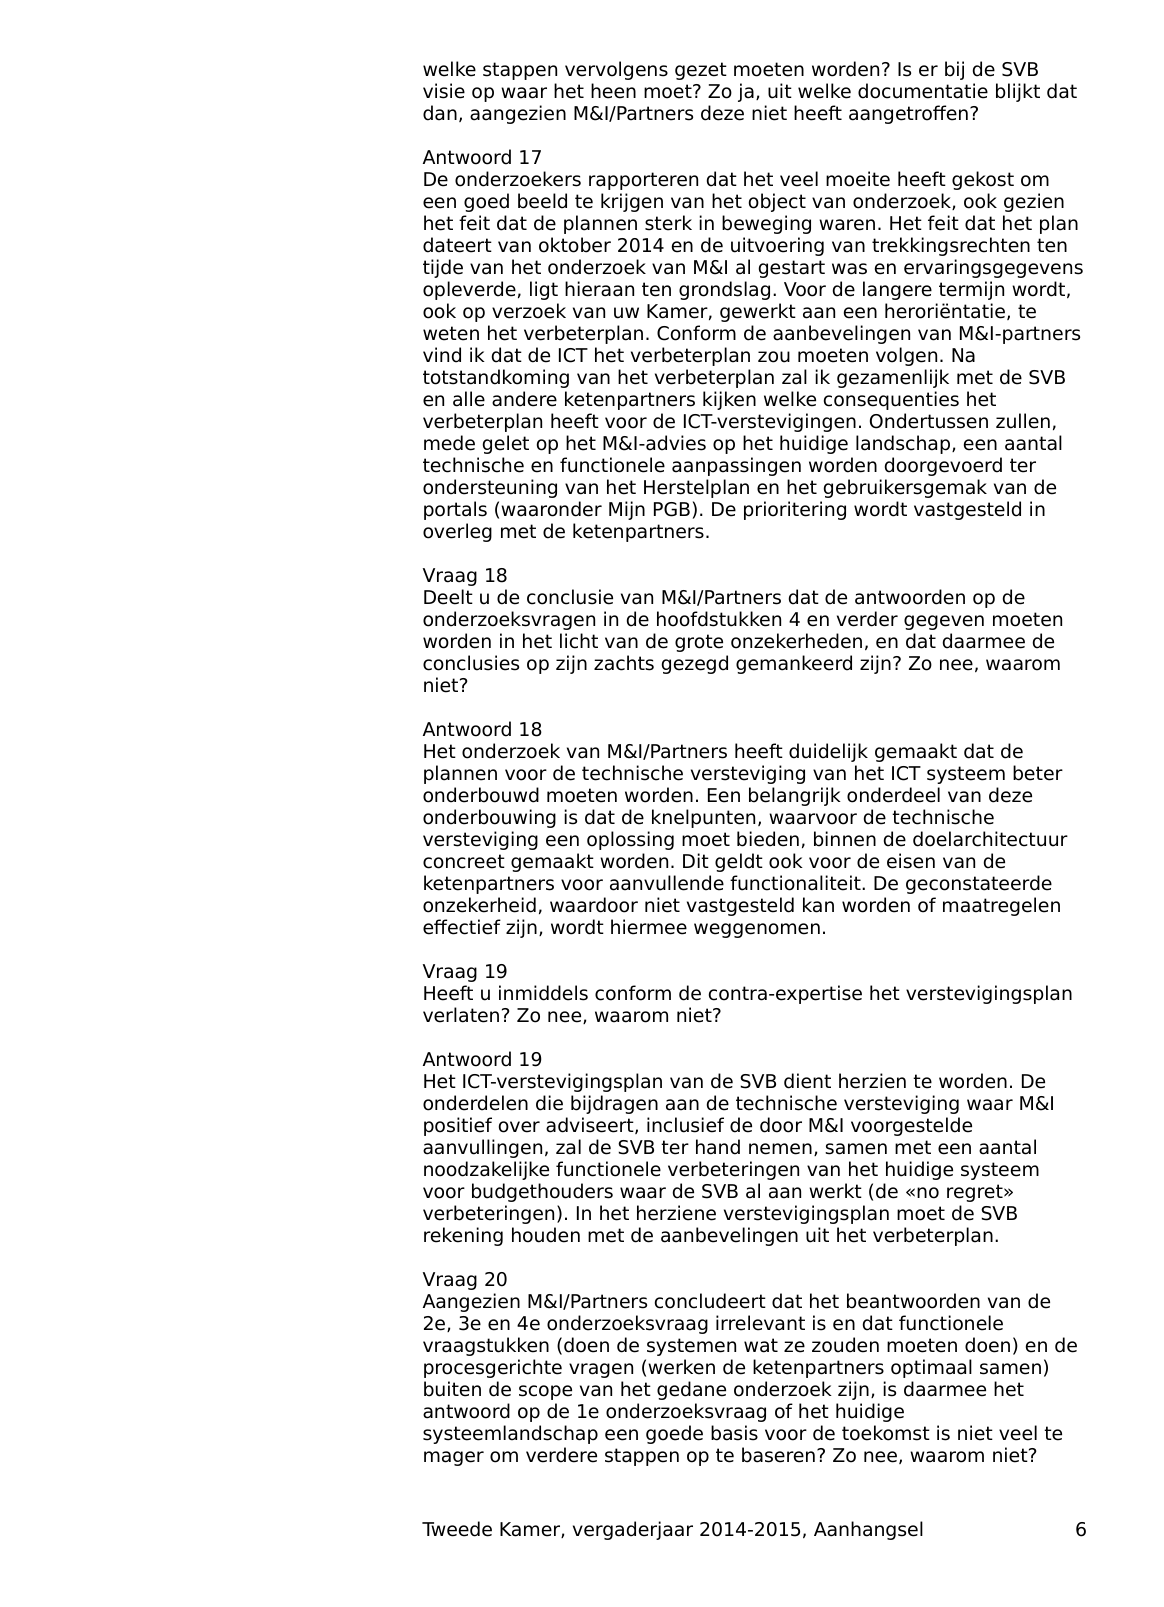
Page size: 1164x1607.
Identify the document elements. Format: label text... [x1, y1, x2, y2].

text Aangezien M&I/Partners concludeert dat het beantwoorden van de 2e, 3e en 4e onderzoeksvraag irrelevant is en dat functionele vraagstukken (doen de systemen wat ze zouden moeten doen) en de procesgerichte vragen (werken de ketenpartners optimaal samen) buiten de scope van het gedane onderzoek zijn, is daarmee het antwoord op de 1e onderzoeksvraag of het huidige systeemlandschap een goede basis voor de toekomst is niet veel te mager om verdere stappen op te baseren? Zo nee, waarom niet? [422, 1291, 1087, 1467]
text Deelt u de conclusie van M&I/Partners dat de antwoorden op de onderzoeksvragen in de hoofdstukken 4 en verder gegeven moeten worden in het licht van de grote onzekerheden, en dat daarmee de conclusies op zijn zachts gezegd gemankeerd zijn? Zo nee, waarom niet? [422, 587, 1087, 697]
text Vraag 18 [422, 565, 1087, 587]
text welke stappen vervolgens gezet moeten worden? Is er bij de SVB visie op waar het heen moet? Zo ja, uit welke documentatie blijkt dat dan, aangezien M&I/Partners deze niet heeft aangetroffen? [422, 59, 1087, 125]
text De onderzoekers rapporteren dat het veel moeite heeft gekost om een goed beeld te krijgen van het object van onderzoek, ook gezien het feit dat de plannen sterk in beweging waren. Het feit dat het plan dateert van oktober 2014 en de uitvoering van trekkingsrechten ten tijde van het onderzoek van M&I al gestart was en ervaringsgegevens opleverde, ligt hieraan ten grondslag. Voor de langere termijn wordt, ook op verzoek van uw Kamer, gewerkt aan een heroriëntatie, te weten het verbeterplan. Conform de aanbevelingen van M&I-partners vind ik dat de ICT het verbeterplan zou moeten volgen. Na totstandkoming van het verbeterplan zal ik gezamenlijk met de SVB en alle andere ketenpartners kijken welke consequenties het verbeterplan heeft voor de ICT-verstevigingen. Ondertussen zullen, mede gelet op het M&I-advies op het huidige landschap, een aantal technische en functionele aanpassingen worden doorgevoerd ter ondersteuning van het Herstelplan en het gebruikersgemak van de portals (waaronder Mijn PGB). De prioritering wordt vastgesteld in overleg met de ketenpartners. [422, 169, 1087, 543]
text Het onderzoek van M&I/Partners heeft duidelijk gemaakt dat de plannen voor de technische versteviging van het ICT systeem beter onderbouwd moeten worden. Een belangrijk onderdeel van deze onderbouwing is dat de knelpunten, waarvoor de technische versteviging een oplossing moet bieden, binnen de doelarchitectuur concreet gemaakt worden. Dit geldt ook voor de eisen van de ketenpartners voor aanvullende functionaliteit. De geconstateerde onzekerheid, waardoor niet vastgesteld kan worden of maatregelen effectief zijn, wordt hiermee weggenomen. [422, 741, 1087, 939]
text Antwoord 17 [422, 147, 1087, 169]
text Het ICT-verstevigingsplan van de SVB dient herzien te worden. De onderdelen die bijdragen aan de technische versteviging waar M&I positief over adviseert, inclusief de door M&I voorgestelde aanvullingen, zal de SVB ter hand nemen, samen met een aantal noodzakelijke functionele verbeteringen van het huidige systeem voor budgethouders waar de SVB al aan werkt (de «no regret» verbeteringen). In het herziene verstevigingsplan moet de SVB rekening houden met de aanbevelingen uit het verbeterplan. [422, 1071, 1087, 1247]
text Antwoord 19 [422, 1049, 1087, 1071]
text Antwoord 18 [422, 719, 1087, 741]
text Vraag 19 [422, 961, 1087, 983]
text Heeft u inmiddels conform de contra-expertise het verstevigingsplan verlaten? Zo nee, waarom niet? [422, 983, 1087, 1027]
text Vraag 20 [422, 1269, 1087, 1291]
